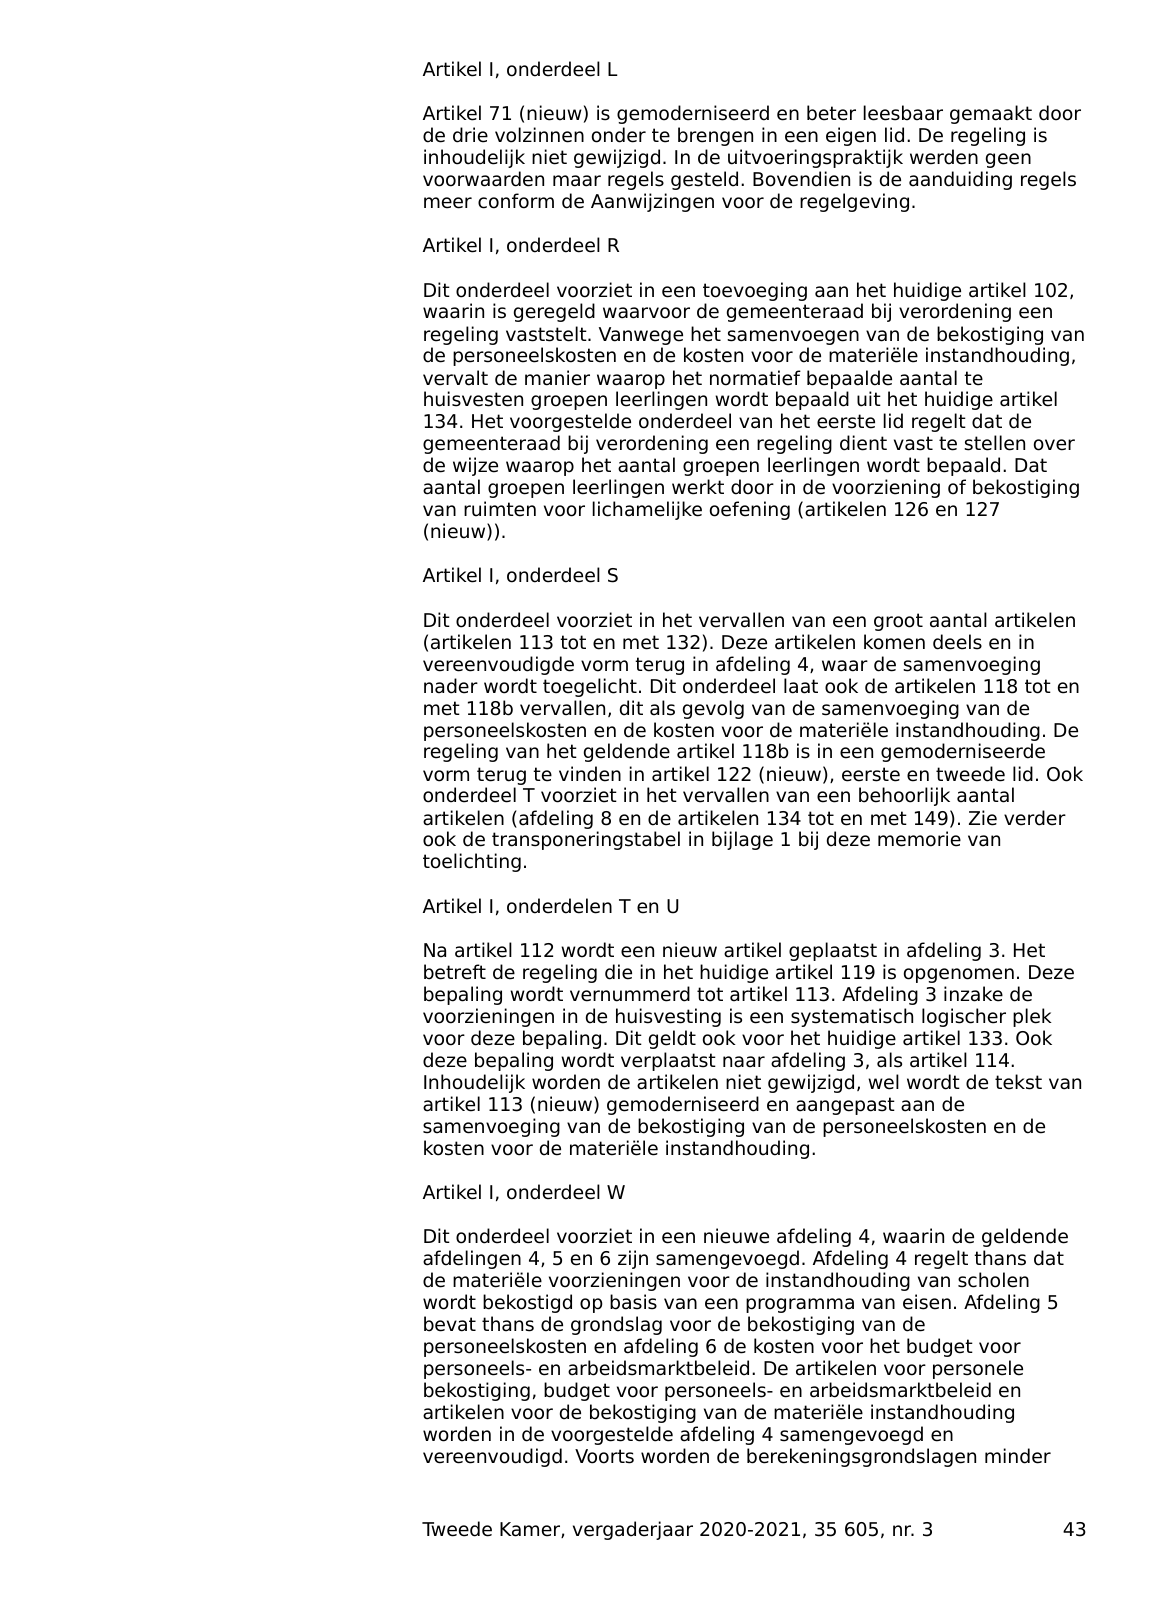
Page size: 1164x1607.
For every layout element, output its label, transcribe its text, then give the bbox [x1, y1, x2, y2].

subtitle Artikel I, onderdeel W [422, 1182, 1087, 1204]
text Dit onderdeel voorziet in het vervallen van een groot aantal artikelen (artikelen 113 tot en met 132). Deze artikelen komen deels en in vereenvoudigde vorm terug in afdeling 4, waar de samenvoeging nader wordt toegelicht. Dit onderdeel laat ook de artikelen 118 tot en met 118b vervallen, dit als gevolg van de samenvoeging van de personeelskosten en de kosten voor de materiële instandhouding. De regeling van het geldende artikel 118b is in een gemoderniseerde vorm terug te vinden in artikel 122 (nieuw), eerste en tweede lid. Ook onderdeel T voorziet in het vervallen van een behoorlijk aantal artikelen (afdeling 8 en de artikelen 134 tot en met 149). Zie verder ook de transponeringstabel in bijlage 1 bij deze memorie van toelichting. [422, 609, 1087, 873]
text Dit onderdeel voorziet in een toevoeging aan het huidige artikel 102, waarin is geregeld waarvoor de gemeenteraad bij verordening een regeling vaststelt. Vanwege het samenvoegen van de bekostiging van de personeelskosten en de kosten voor de materiële instandhouding, vervalt de manier waarop het normatief bepaalde aantal te huisvesten groepen leerlingen wordt bepaald uit het huidige artikel 134. Het voorgestelde onderdeel van het eerste lid regelt dat de gemeenteraad bij verordening een regeling dient vast te stellen over de wijze waarop het aantal groepen leerlingen wordt bepaald. Dat aantal groepen leerlingen werkt door in de voorziening of bekostiging van ruimten voor lichamelijke oefening (artikelen 126 en 127 (nieuw)). [422, 279, 1087, 543]
subtitle Artikel I, onderdeel L [422, 59, 1087, 81]
subtitle Artikel I, onderdeel R [422, 235, 1087, 257]
text Artikel 71 (nieuw) is gemoderniseerd en beter leesbaar gemaakt door de drie volzinnen onder te brengen in een eigen lid. De regeling is inhoudelijk niet gewijzigd. In de uitvoeringspraktijk werden geen voorwaarden maar regels gesteld. Bovendien is de aanduiding regels meer conform de Aanwijzingen voor de regelgeving. [422, 103, 1087, 213]
subtitle Artikel I, onderdelen T en U [422, 896, 1087, 917]
text Na artikel 112 wordt een nieuw artikel geplaatst in afdeling 3. Het betreft de regeling die in het huidige artikel 119 is opgenomen. Deze bepaling wordt vernummerd tot artikel 113. Afdeling 3 inzake de voorzieningen in de huisvesting is een systematisch logischer plek voor deze bepaling. Dit geldt ook voor het huidige artikel 133. Ook deze bepaling wordt verplaatst naar afdeling 3, als artikel 114. Inhoudelijk worden de artikelen niet gewijzigd, wel wordt de tekst van artikel 113 (nieuw) gemoderniseerd en aangepast aan de samenvoeging van de bekostiging van de personeelskosten en de kosten voor de materiële instandhouding. [422, 940, 1087, 1159]
subtitle Artikel I, onderdeel S [422, 565, 1087, 587]
text Dit onderdeel voorziet in een nieuwe afdeling 4, waarin de geldende afdelingen 4, 5 en 6 zijn samengevoegd. Afdeling 4 regelt thans dat de materiële voorzieningen voor de instandhouding van scholen wordt bekostigd op basis van een programma van eisen. Afdeling 5 bevat thans de grondslag voor de bekostiging van de personeelskosten en afdeling 6 de kosten voor het budget voor personeels- en arbeidsmarktbeleid. De artikelen voor personele bekostiging, budget voor personeels- en arbeidsmarktbeleid en artikelen voor de bekostiging van de materiële instandhouding worden in de voorgestelde afdeling 4 samengevoegd en vereenvoudigd. Voorts worden de berekeningsgrondslagen minder [422, 1226, 1087, 1468]
